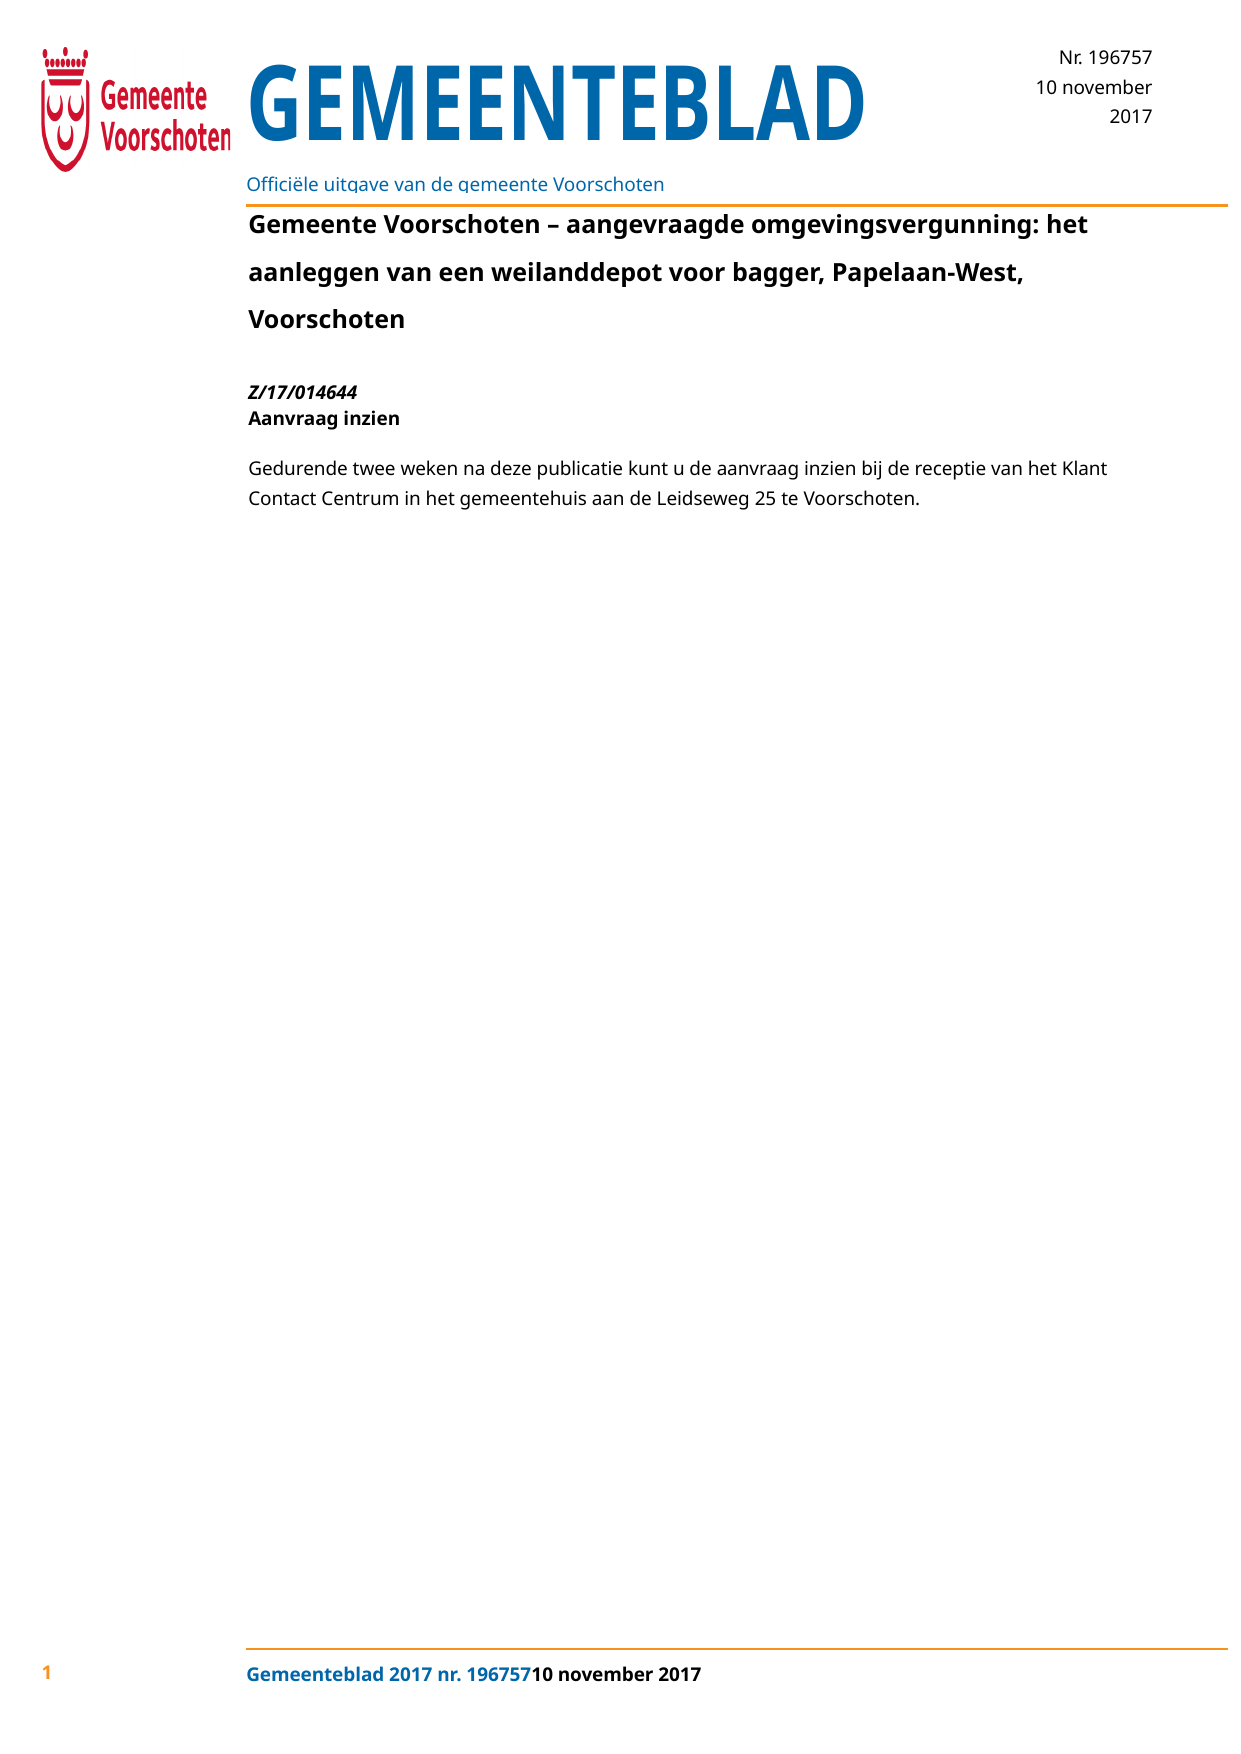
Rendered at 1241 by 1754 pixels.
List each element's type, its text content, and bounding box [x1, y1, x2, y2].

picture [41, 47, 231, 172]
text Gemeente Voorschoten – aangevraagde omgevingsvergunning: het aanleggen van een weilanddepot voor bagger, Papelaan-West, Voorschoten [248, 207, 1152, 336]
text Gedurende twee weken na deze publicatie kunt u de aanvraag inzien bij de receptie van het Klant Contact Centrum in het gemeentehuis aan de Leidseweg 25 te Voorschoten. [248, 455, 1152, 511]
text Aanvraag inzien [248, 405, 1152, 431]
text Z/17/014644 [248, 379, 1152, 405]
